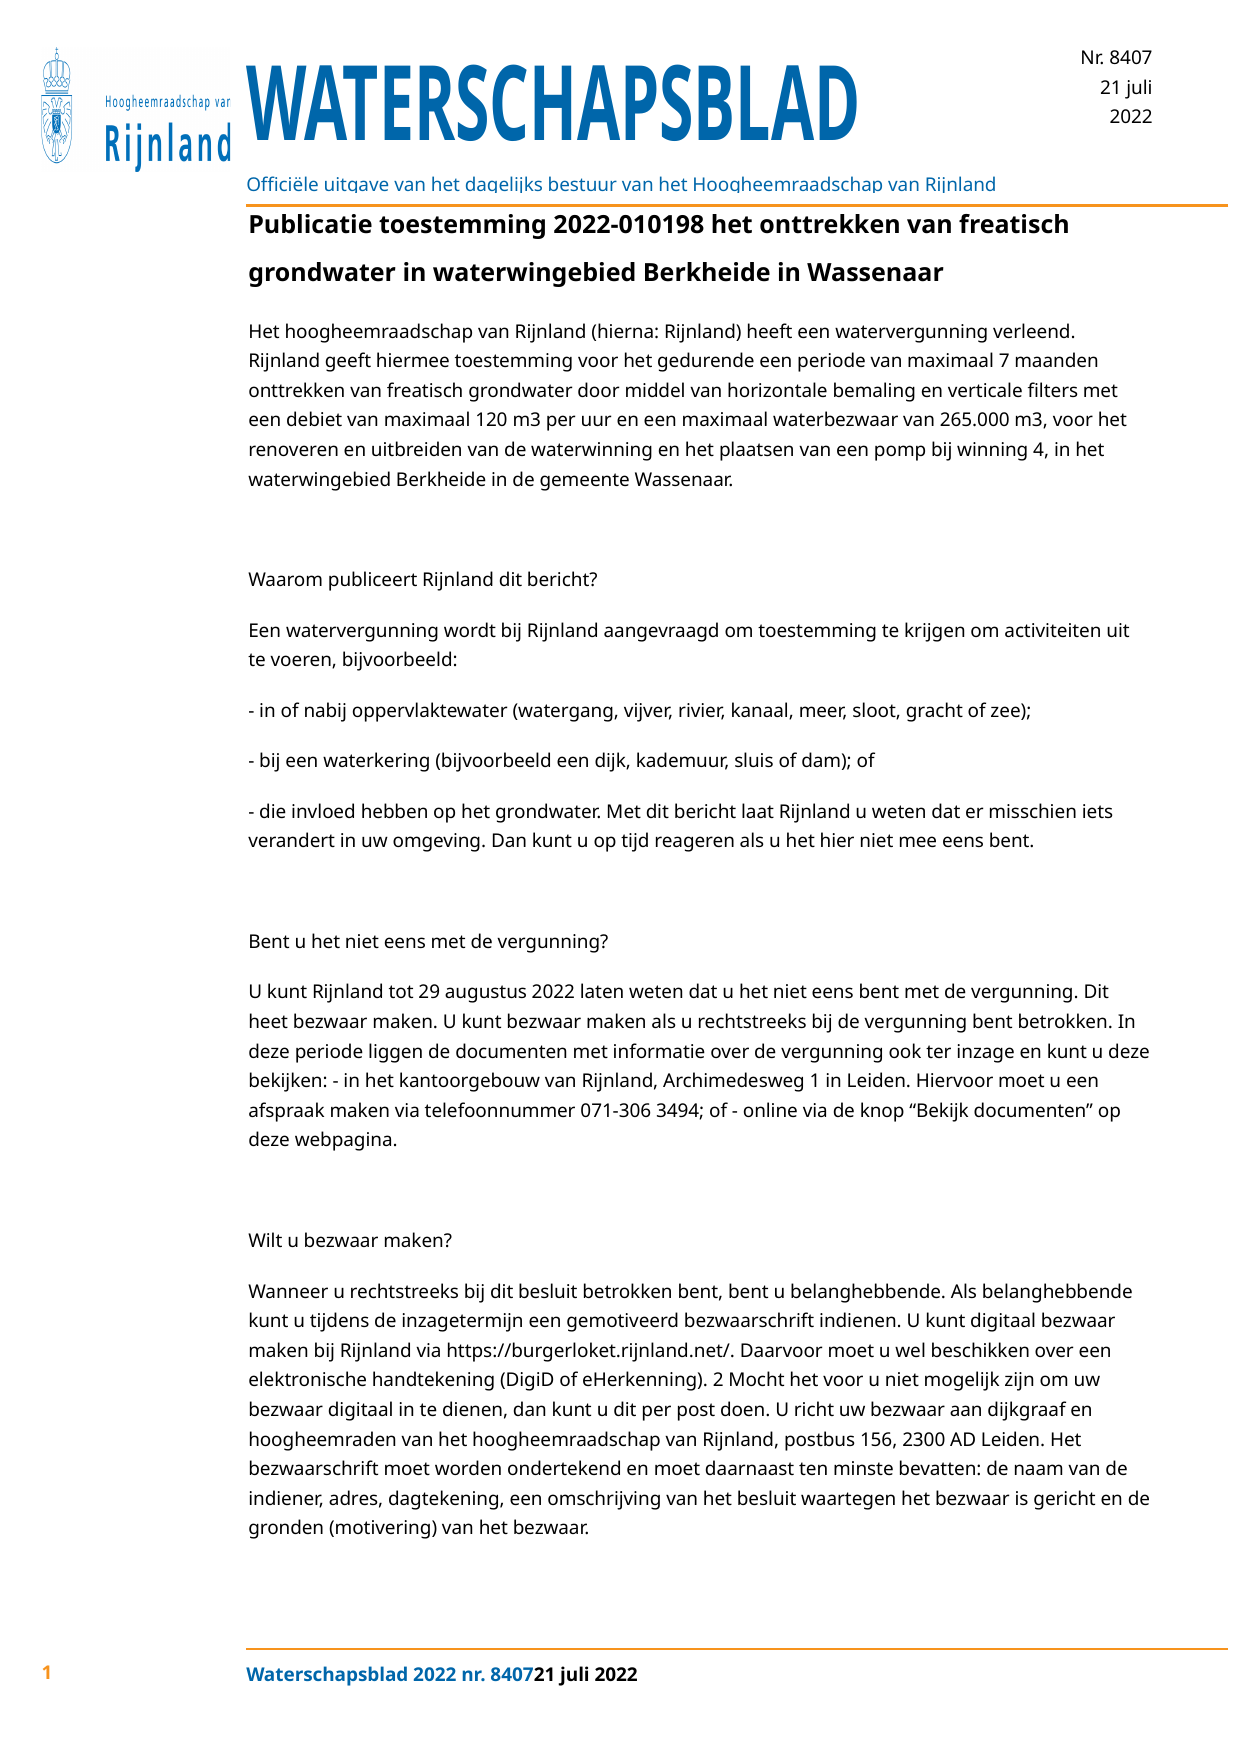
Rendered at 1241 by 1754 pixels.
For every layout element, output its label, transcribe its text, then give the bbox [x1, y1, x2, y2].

text Publicatie toestemming 2022-010198 het onttrekken van freatisch grondwater in waterwingebied Berkheide in Wassenaar [248, 207, 1152, 288]
text Bent u het niet eens met de vergunning? [248, 928, 1152, 954]
text Een watervergunning wordt bij Rijnland aangevraagd om toestemming te krijgen om activiteiten uit te voeren, bijvoorbeeld: [248, 617, 1152, 672]
text - bij een waterkering (bijvoorbeeld een dijk, kademuur, sluis of dam); of [248, 747, 1152, 773]
text - in of nabij oppervlaktewater (watergang, vijver, rivier, kanaal, meer, sloot, gracht of zee); [248, 697, 1152, 723]
text - die invloed hebben op het grondwater. Met dit bericht laat Rijnland u weten dat er misschien iets verandert in uw omgeving. Dan kunt u op tijd reageren als u het hier niet mee eens bent. [248, 798, 1152, 853]
text Wanneer u rechtstreeks bij dit besluit betrokken bent, bent u belanghebbende. Als belanghebbende kunt u tijdens de inzagetermijn een gemotiveerd bezwaarschrift indienen. U kunt digitaal bezwaar maken bij Rijnland via https://burgerloket.rijnland.net/. Daarvoor moet u wel beschikken over een elektronische handtekening (DigiD of eHerkenning). 2 Mocht het voor u niet mogelijk zijn om uw bezwaar digitaal in te dienen, dan kunt u dit per post doen. U richt uw bezwaar aan dijkgraaf en hoogheemraden van het hoogheemraadschap van Rijnland, postbus 156, 2300 AD Leiden. Het bezwaarschrift moet worden ondertekend en moet daarnaast ten minste bevatten: de naam van de indiener, adres, dagtekening, een omschrijving van het besluit waartegen het bezwaar is gericht en de gronden (motivering) van het bezwaar. [248, 1278, 1152, 1540]
text Waarom publiceert Rijnland dit bericht? [248, 567, 1152, 592]
text Wilt u bezwaar maken? [248, 1227, 1152, 1253]
picture [41, 47, 231, 172]
text U kunt Rijnland tot 29 augustus 2022 laten weten dat u het niet eens bent met de vergunning. Dit heet bezwaar maken. U kunt bezwaar maken als u rechtstreeks bij de vergunning bent betrokken. In deze periode liggen de documenten met informatie over de vergunning ook ter inzage en kunt u deze bekijken: - in het kantoorgebouw van Rijnland, Archimedesweg 1 in Leiden. Hiervoor moet u een afspraak maken via telefoonnummer 071-306 3494; of - online via de knop “Bekijk documenten” op deze webpagina. [248, 979, 1152, 1152]
text Het hoogheemraadschap van Rijnland (hierna: Rijnland) heeft een watervergunning verleend. Rijnland geeft hiermee toestemming voor het gedurende een periode van maximaal 7 maanden onttrekken van freatisch grondwater door middel van horizontale bemaling en verticale filters met een debiet van maximaal 120 m3 per uur en een maximaal waterbezwaar van 265.000 m3, voor het renoveren en uitbreiden van de waterwinning en het plaatsen van een pomp bij winning 4, in het waterwingebied Berkheide in de gemeente Wassenaar. [248, 318, 1152, 492]
